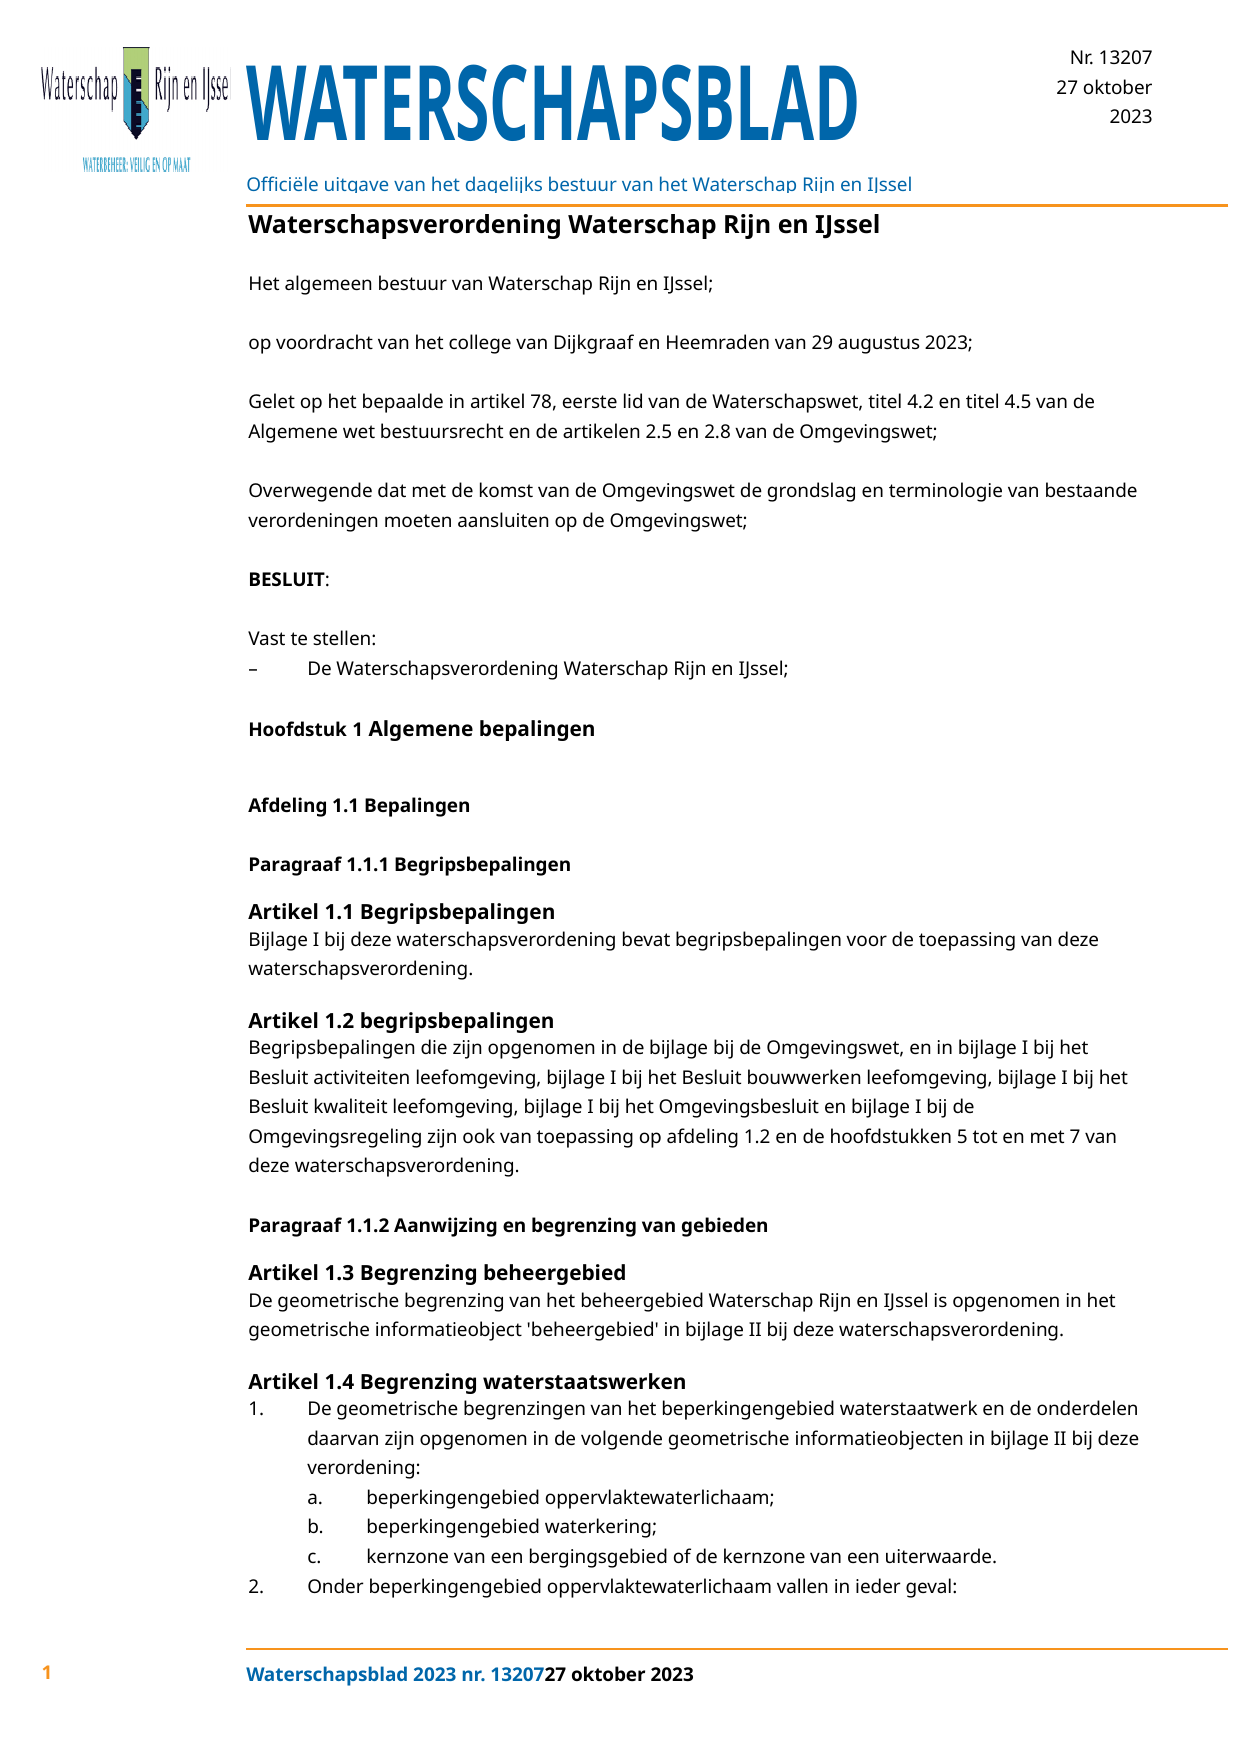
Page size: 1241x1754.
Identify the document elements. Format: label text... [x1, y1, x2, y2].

list De geometrische begrenzingen van het beperkingengebied waterstaatwerk en de onderdelen daarvan zijn opgenomen in de volgende geometrische informatieobjecten in bijlage II bij deze verordening: [248, 1395, 1152, 1480]
text Begripsbepalingen die zijn opgenomen in de bijlage bij de Omgevingswet, en in bijlage I bij het Besluit activiteiten leefomgeving, bijlage I bij het Besluit bouwwerken leefomgeving, bijlage I bij het Besluit kwaliteit leefomgeving, bijlage I bij het Omgevingsbesluit en bijlage I bij de Omgevingsregeling zijn ook van toepassing op afdeling 1.2 en de hoofdstukken 5 tot en met 7 van deze waterschapsverordening. [248, 1034, 1152, 1178]
text De geometrische begrenzing van het beheergebied Waterschap Rijn en IJssel is opgenomen in het geometrische informatieobject 'beheergebied' in bijlage II bij deze waterschapsverordening. [248, 1287, 1152, 1342]
text Vast te stellen: [248, 625, 1152, 651]
list beperkingengebied oppervlaktewaterlichaam; [307, 1484, 1152, 1510]
list Onder beperkingengebied oppervlaktewaterlichaam vallen in ieder geval: [248, 1573, 1152, 1598]
text Bijlage I bij deze waterschapsverordening bevat begripsbepalingen voor de toepassing van deze waterschapsverordening. [248, 926, 1152, 981]
text Paragraaf 1.1.2 Aanwijzing en begrenzing van gebieden [248, 1212, 1152, 1238]
text Artikel 1.1 Begripsbepalingen [248, 897, 1152, 926]
text Waterschapsverordening Waterschap Rijn en IJssel [248, 207, 1152, 241]
text Hoofdstuk 1 Algemene bepalingen [248, 714, 1152, 742]
text BESLUIT: [248, 566, 1152, 592]
text Gelet op het bepaalde in artikel 78, eerste lid van de Waterschapswet, titel 4.2 en titel 4.5 van de Algemene wet bestuursrecht en de artikelen 2.5 en 2.8 van de Omgevingswet; [248, 389, 1152, 444]
text Afdeling 1.1 Bepalingen [248, 792, 1152, 817]
text Artikel 1.3 Begrenzing beheergebied [248, 1258, 1152, 1287]
text Paragraaf 1.1.1 Begripsbepalingen [248, 851, 1152, 877]
text Het algemeen bestuur van Waterschap Rijn en IJssel; [248, 270, 1152, 296]
picture [41, 47, 231, 172]
text op voordracht van het college van Dijkgraaf en Heemraden van 29 augustus 2023; [248, 329, 1152, 355]
list kernzone van een bergingsgebied of de kernzone van een uiterwaarde. [307, 1543, 1152, 1569]
list De Waterschapsverordening Waterschap Rijn en IJssel; [248, 655, 1152, 681]
text Artikel 1.4 Begrenzing waterstaatswerken [248, 1367, 1152, 1395]
text Overwegende dat met de komst van de Omgevingswet de grondslag en terminologie van bestaande verordeningen moeten aansluiten op de Omgevingswet; [248, 477, 1152, 533]
list beperkingengebied waterkering; [307, 1514, 1152, 1539]
text Artikel 1.2 begripsbepalingen [248, 1006, 1152, 1034]
